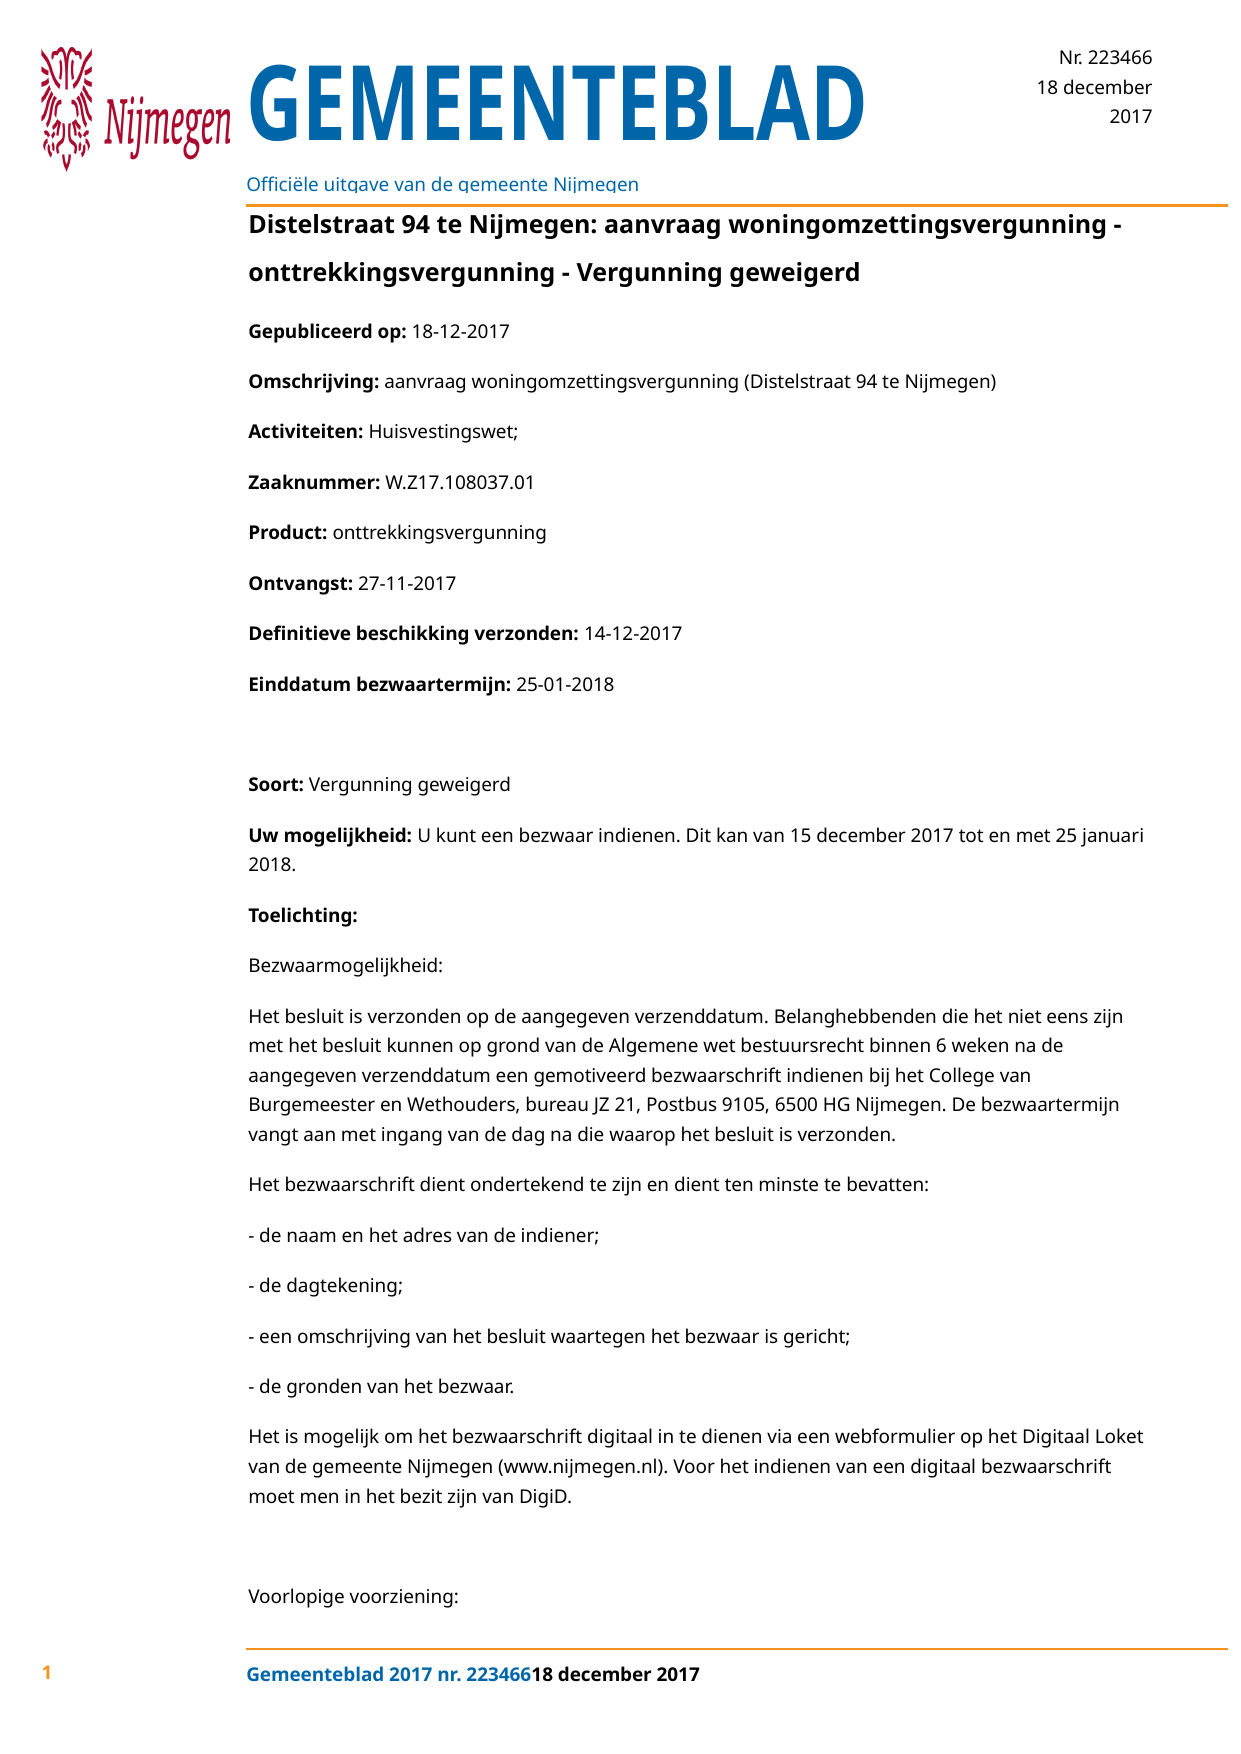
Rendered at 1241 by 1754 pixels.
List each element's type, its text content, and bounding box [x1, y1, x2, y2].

picture [41, 47, 231, 172]
text - een omschrijving van het besluit waartegen het bezwaar is gericht; [248, 1323, 1152, 1349]
text Einddatum bezwaartermijn: 25-01-2018 [248, 671, 1152, 697]
text Zaaknummer: W.Z17.108037.01 [248, 469, 1152, 495]
text Voorlopige voorziening: [248, 1584, 1152, 1609]
text Het is mogelijk om het bezwaarschrift digitaal in te dienen via een webformulier op het Digitaal Loket van de gemeente Nijmegen (www.nijmegen.nl). Voor het indienen van een digitaal bezwaarschrift moet men in het bezit zijn van DigiD. [248, 1424, 1152, 1509]
text Uw mogelijkheid: U kunt een bezwaar indienen. Dit kan van 15 december 2017 tot en met 25 januari 2018. [248, 822, 1152, 877]
text Omschrijving: aanvraag woningomzettingsvergunning (Distelstraat 94 te Nijmegen) [248, 368, 1152, 394]
text Het besluit is verzonden op de aangegeven verzenddatum. Belanghebbenden die het niet eens zijn met het besluit kunnen op grond van de Algemene wet bestuursrecht binnen 6 weken na de aangegeven verzenddatum een gemotiveerd bezwaarschrift indienen bij het College van Burgemeester en Wethouders, bureau JZ 21, Postbus 9105, 6500 HG Nijmegen. De bezwaartermijn vangt aan met ingang van de dag na die waarop het besluit is verzonden. [248, 1003, 1152, 1147]
text Activiteiten: Huisvestingswet; [248, 419, 1152, 444]
text - de dagtekening; [248, 1272, 1152, 1298]
text - de naam en het adres van de indiener; [248, 1222, 1152, 1248]
text Gepubliceerd op: 18-12-2017 [248, 318, 1152, 344]
text Definitieve beschikking verzonden: 14-12-2017 [248, 620, 1152, 646]
text Bezwaarmogelijkheid: [248, 952, 1152, 978]
text Het bezwaarschrift dient ondertekend te zijn en dient ten minste te bevatten: [248, 1172, 1152, 1197]
text Ontvangst: 27-11-2017 [248, 570, 1152, 596]
text Soort: Vergunning geweigerd [248, 772, 1152, 797]
text Product: onttrekkingsvergunning [248, 519, 1152, 545]
text - de gronden van het bezwaar. [248, 1373, 1152, 1399]
text Distelstraat 94 te Nijmegen: aanvraag woningomzettingsvergunning - onttrekkingsvergunning - Vergunning geweigerd [248, 207, 1152, 288]
text Toelichting: [248, 902, 1152, 928]
